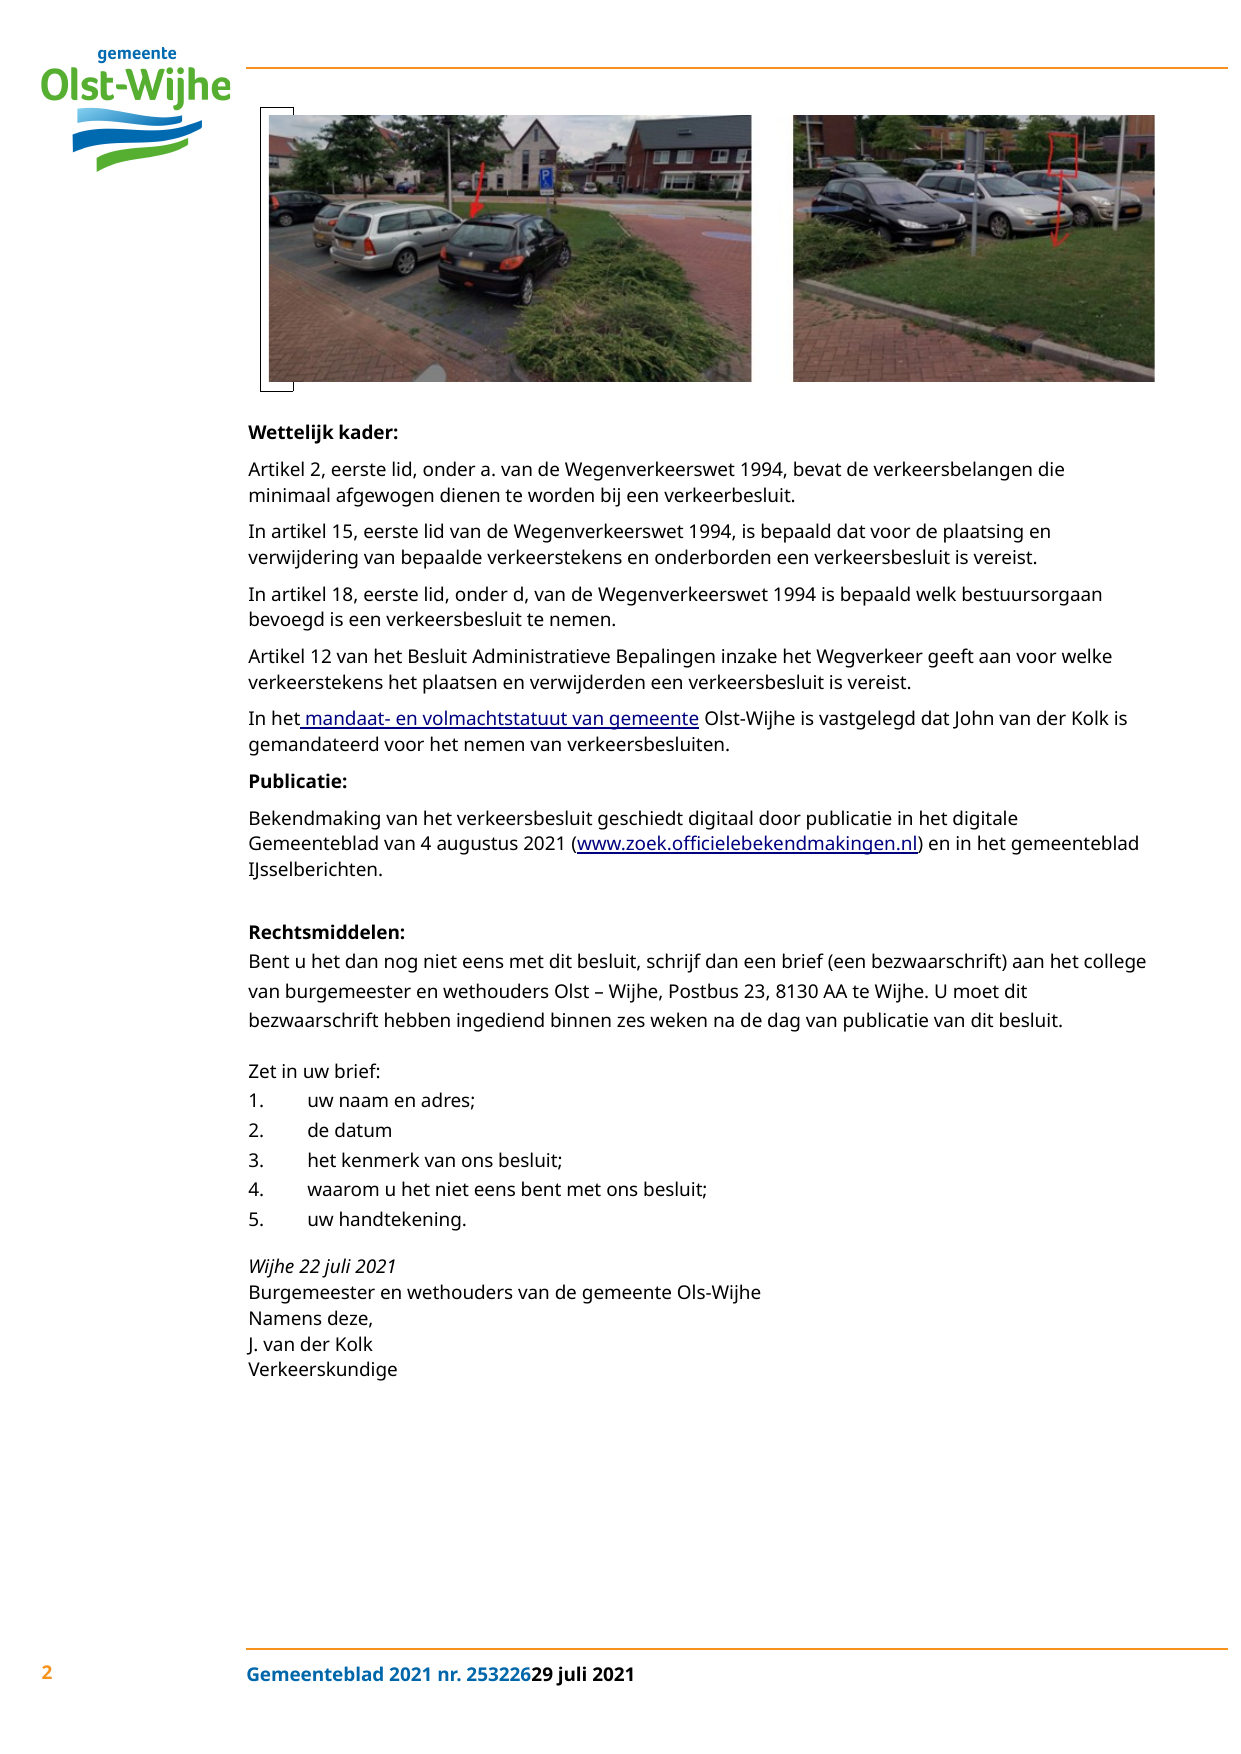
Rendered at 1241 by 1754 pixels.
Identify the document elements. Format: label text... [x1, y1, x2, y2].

text Namens deze, [248, 1305, 1152, 1331]
text Artikel 2, eerste lid, onder a. van de Wegenverkeerswet 1994, bevat de verkeersbelangen die minimaal afgewogen dienen te worden bij een verkeerbesluit. [248, 456, 1152, 507]
text Rechtsmiddelen: [248, 919, 1152, 944]
text In artikel 15, eerste lid van de Wegenverkeerswet 1994, is bepaald dat voor de plaatsing en verwijdering van bepaalde verkeerstekens en onderborden een verkeersbesluit is vereist. [248, 518, 1152, 570]
list waarom u het niet eens bent met ons besluit; [248, 1176, 1152, 1202]
picture [41, 47, 231, 172]
text J. van der Kolk [248, 1331, 1152, 1357]
text Bekendmaking van het verkeersbesluit geschiedt digitaal door publicatie in het digitale Gemeenteblad van 4 augustus 2021 (www.zoek.officielebekendmakingen.nl) en in het gemeenteblad IJsselberichten. [248, 805, 1152, 882]
list het kenmerk van ons besluit; [248, 1147, 1152, 1172]
text Artikel 12 van het Besluit Administratieve Bepalingen inzake het Wegverkeer geeft aan voor welke verkeerstekens het plaatsen en verwijderden een verkeersbesluit is vereist. [248, 643, 1152, 695]
list uw handtekening. [248, 1206, 1152, 1232]
text Wijhe 22 juli 2021 [248, 1254, 1152, 1279]
text Burgemeester en wethouders van de gemeente Ols-Wijhe [248, 1279, 1152, 1305]
text Zet in uw brief: [248, 1058, 1152, 1084]
text Bent u het dan nog niet eens met dit besluit, schrijf dan een brief (een bezwaarschrift) aan het college van burgemeester en wethouders Olst – Wijhe, Postbus 23, 8130 AA te Wijhe. U moet dit bezwaarschrift hebben ingediend binnen zes weken na de dag van publicatie van dit besluit. [248, 948, 1152, 1033]
list uw naam en adres; [248, 1088, 1152, 1113]
text Wettelijk kader: [248, 419, 1152, 445]
text Publicatie: [248, 768, 1152, 794]
text In artikel 18, eerste lid, onder d, van de Wegenverkeerswet 1994 is bepaald welk bestuursorgaan bevoegd is een verkeersbesluit te nemen. [248, 581, 1152, 632]
text In het mandaat- en volmachtstatuut van gemeente Olst-Wijhe is vastgelegd dat John van der Kolk is gemandateerd voor het nemen van verkeersbesluiten. [248, 706, 1152, 757]
picture [268, 115, 1155, 382]
list de datum [248, 1117, 1152, 1143]
text Verkeerskundige [248, 1357, 1152, 1382]
